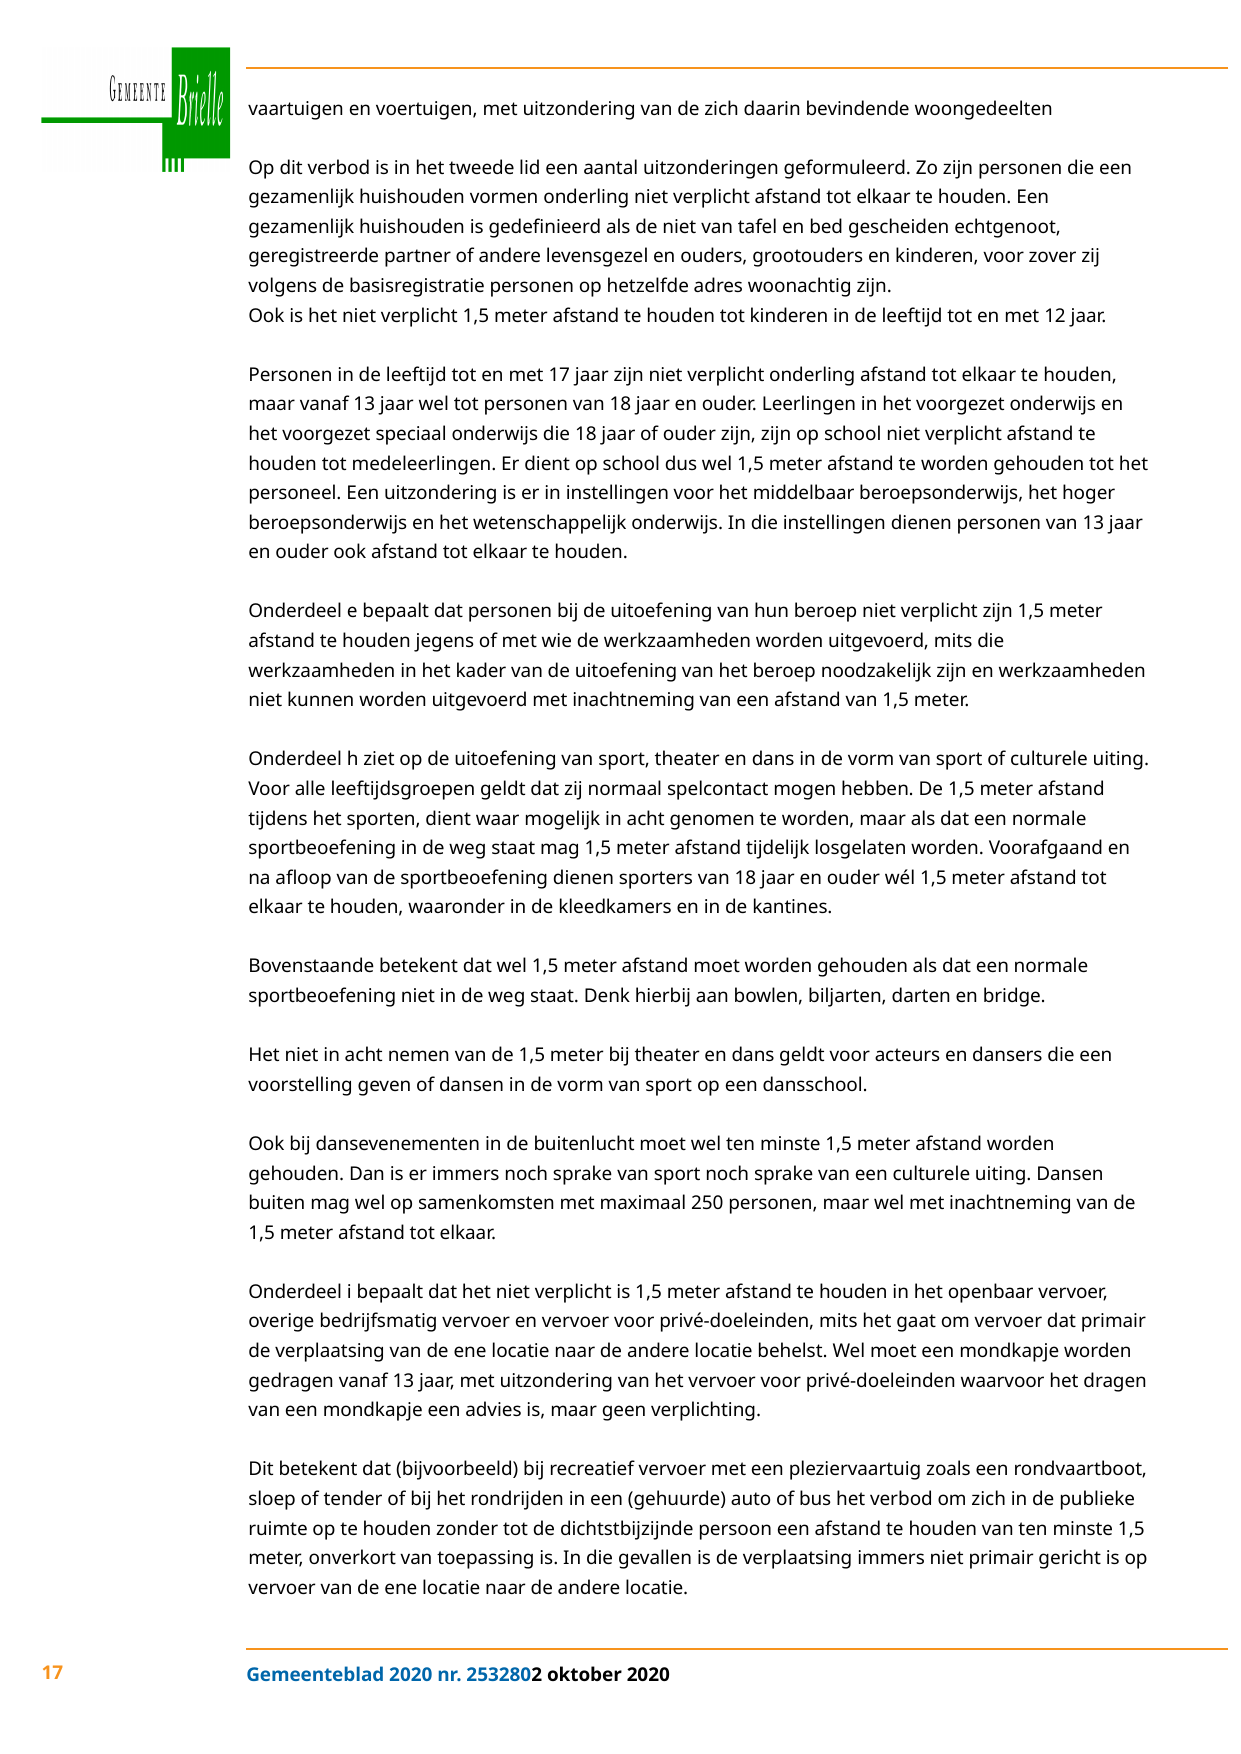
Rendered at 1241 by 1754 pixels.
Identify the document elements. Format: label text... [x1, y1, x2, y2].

text Bovenstaande betekent dat wel 1,5 meter afstand moet worden gehouden als dat een normale sportbeoefening niet in de weg staat. Denk hierbij aan bowlen, biljarten, darten en bridge. [248, 953, 1152, 1008]
text Personen in de leeftijd tot en met 17 jaar zijn niet verplicht onderling afstand tot elkaar te houden, maar vanaf 13 jaar wel tot personen van 18 jaar en ouder. Leerlingen in het voorgezet onderwijs en het voorgezet speciaal onderwijs die 18 jaar of ouder zijn, zijn op school niet verplicht afstand te houden tot medeleerlingen. Er dient op school dus wel 1,5 meter afstand te worden gehouden tot het personeel. Een uitzondering is er in instellingen voor het middelbaar beroepsonderwijs, het hoger beroepsonderwijs en het wetenschappelijk onderwijs. In die instellingen dienen personen van 13 jaar en ouder ook afstand tot elkaar te houden. [248, 361, 1152, 564]
text Onderdeel h ziet op de uitoefening van sport, theater en dans in de vorm van sport of culturele uiting. Voor alle leeftijdsgroepen geldt dat zij normaal spelcontact mogen hebben. De 1,5 meter afstand tijdens het sporten, dient waar mogelijk in acht genomen te worden, maar als dat een normale sportbeoefening in de weg staat mag 1,5 meter afstand tijdelijk losgelaten worden. Voorafgaand en na afloop van de sportbeoefening dienen sporters van 18 jaar en ouder wél 1,5 meter afstand tot elkaar te houden, waaronder in de kleedkamers en in de kantines. [248, 746, 1152, 919]
text Ook bij dansevenementen in de buitenlucht moet wel ten minste 1,5 meter afstand worden gehouden. Dan is er immers noch sprake van sport noch sprake van een culturele uiting. Dansen buiten mag wel op samenkomsten met maximaal 250 personen, maar wel met inachtneming van de 1,5 meter afstand tot elkaar. [248, 1130, 1152, 1245]
text Op dit verbod is in het tweede lid een aantal uitzonderingen geformuleerd. Zo zijn personen die een gezamenlijk huishouden vormen onderling niet verplicht afstand tot elkaar te houden. Een gezamenlijk huishouden is gedefinieerd als de niet van tafel en bed gescheiden echtgenoot, geregistreerde partner of andere levensgezel en ouders, grootouders en kinderen, voor zover zij volgens de basisregistratie personen op hetzelfde adres woonachtig zijn. [248, 154, 1152, 298]
text Dit betekent dat (bijvoorbeeld) bij recreatief vervoer met een pleziervaartuig zoals een rondvaartboot, sloep of tender of bij het rondrijden in een (gehuurde) auto of bus het verbod om zich in de publieke ruimte op te houden zonder tot de dichtstbijzijnde persoon een afstand te houden van ten minste 1,5 meter, onverkort van toepassing is. In die gevallen is de verplaatsing immers niet primair gericht is op vervoer van de ene locatie naar de andere locatie. [248, 1456, 1152, 1600]
text Ook is het niet verplicht 1,5 meter afstand te houden tot kinderen in de leeftijd tot en met 12 jaar. [248, 302, 1152, 328]
text Onderdeel i bepaalt dat het niet verplicht is 1,5 meter afstand te houden in het openbaar vervoer, overige bedrijfsmatig vervoer en vervoer voor privé-doeleinden, mits het gaat om vervoer dat primair de verplaatsing van de ene locatie naar de andere locatie behelst. Wel moet een mondkapje worden gedragen vanaf 13 jaar, met uitzondering van het vervoer voor privé-doeleinden waarvoor het dragen van een mondkapje een advies is, maar geen verplichting. [248, 1278, 1152, 1422]
text vaartuigen en voertuigen, met uitzondering van de zich daarin bevindende woongedeelten [248, 95, 1152, 121]
text Het niet in acht nemen van de 1,5 meter bij theater en dans geldt voor acteurs en dansers die een voorstelling geven of dansen in de vorm van sport op een dansschool. [248, 1041, 1152, 1097]
text Onderdeel e bepaalt dat personen bij de uitoefening van hun beroep niet verplicht zijn 1,5 meter afstand te houden jegens of met wie de werkzaamheden worden uitgevoerd, mits die werkzaamheden in het kader van de uitoefening van het beroep noodzakelijk zijn en werkzaamheden niet kunnen worden uitgevoerd met inachtneming van een afstand van 1,5 meter. [248, 598, 1152, 712]
picture [41, 47, 231, 172]
